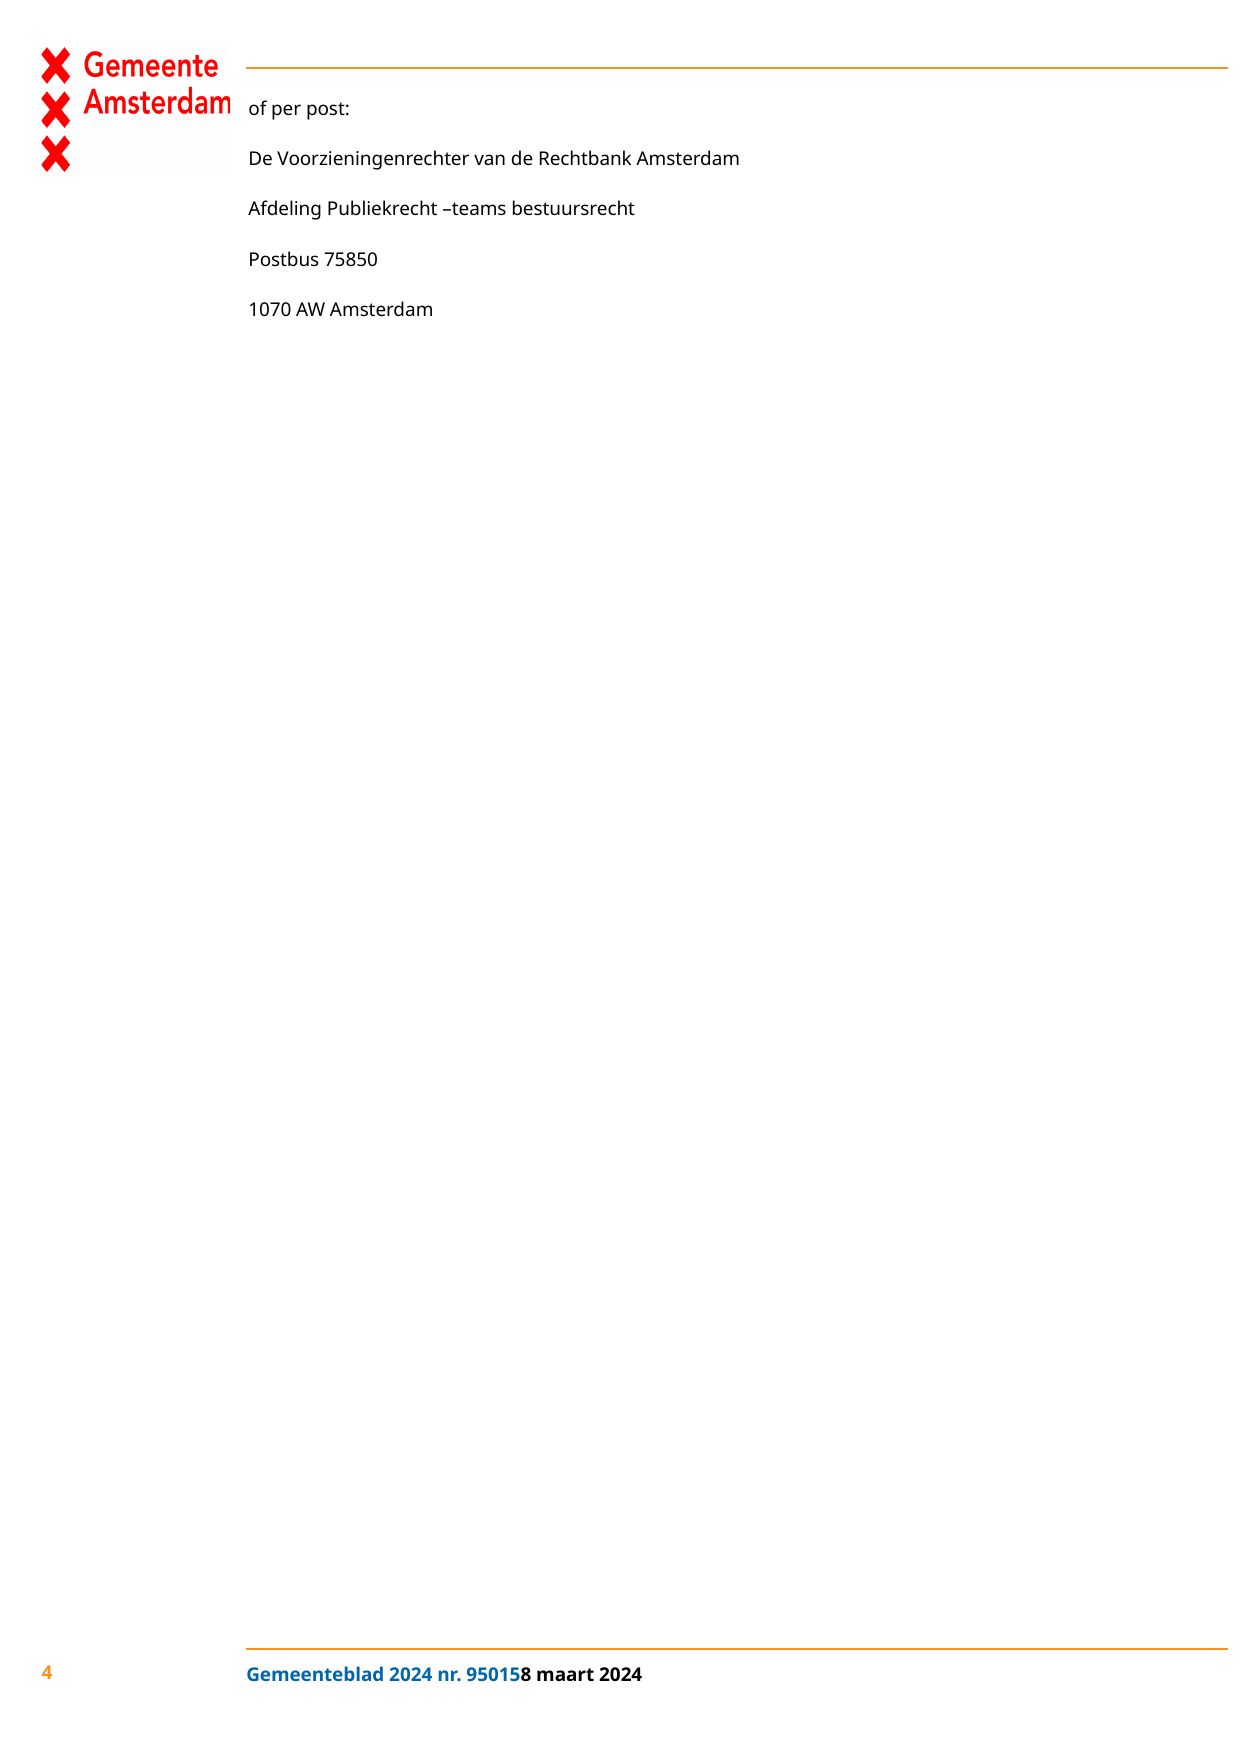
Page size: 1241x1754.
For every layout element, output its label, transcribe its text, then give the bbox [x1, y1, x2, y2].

text Postbus 75850 [248, 246, 1152, 272]
text 1070 AW Amsterdam [248, 296, 1152, 322]
text Afdeling Publiekrecht –teams bestuursrecht [248, 196, 1152, 221]
text of per post: [248, 95, 1152, 121]
picture [41, 47, 231, 172]
text De Voorzieningenrechter van de Rechtbank Amsterdam [248, 145, 1152, 171]
